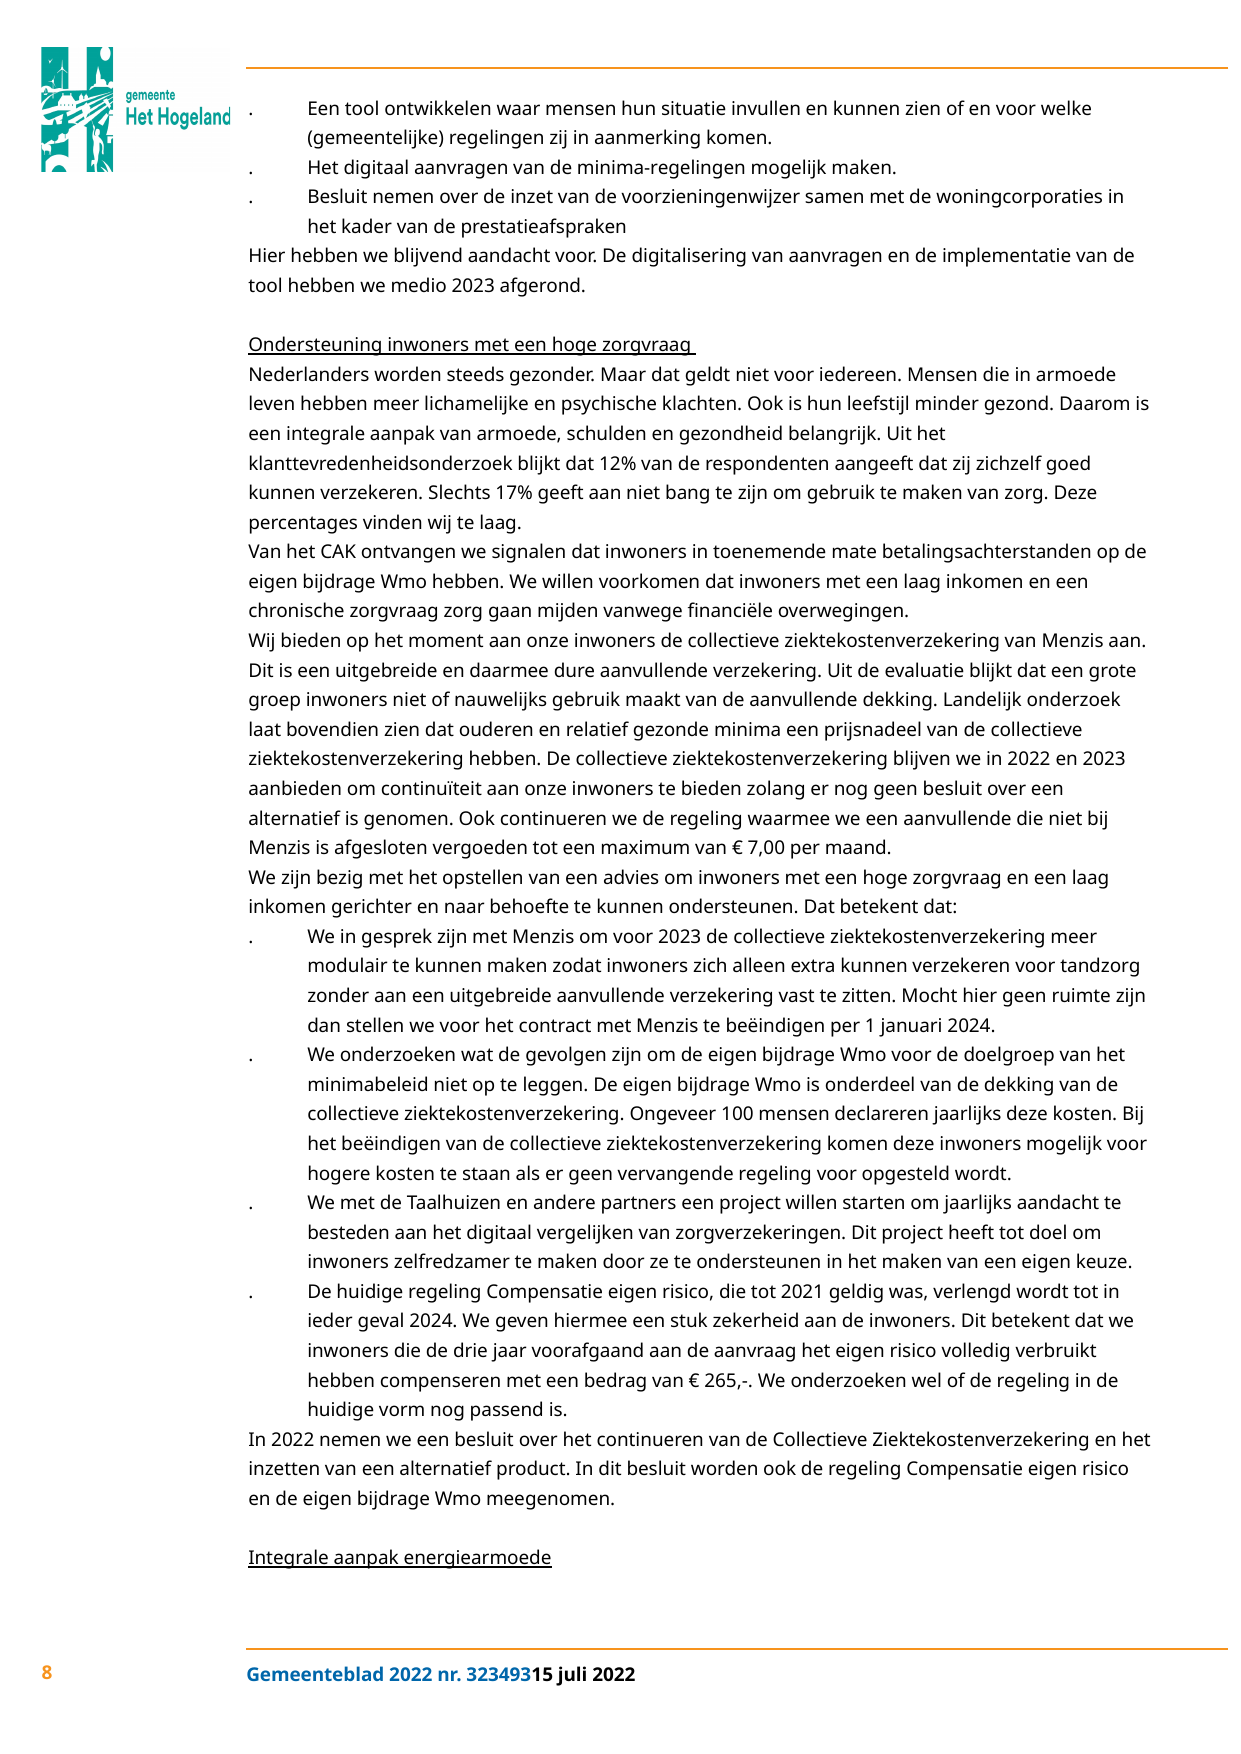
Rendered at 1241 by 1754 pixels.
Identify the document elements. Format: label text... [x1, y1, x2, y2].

text Wij bieden op het moment aan onze inwoners de collectieve ziektekostenverzekering van Menzis aan. Dit is een uitgebreide en daarmee dure aanvullende verzekering. Uit de evaluatie blijkt dat een grote groep inwoners niet of nauwelijks gebruik maakt van de aanvullende dekking. Landelijk onderzoek laat bovendien zien dat ouderen en relatief gezonde minima een prijsnadeel van de collectieve ziektekostenverzekering hebben. De collectieve ziektekostenverzekering blijven we in 2022 en 2023 aanbieden om continuïteit aan onze inwoners te bieden zolang er nog geen besluit over een alternatief is genomen. Ook continueren we de regeling waarmee we een aanvullende die niet bij Menzis is afgesloten vergoeden tot een maximum van € 7,00 per maand. [248, 627, 1152, 860]
text Nederlanders worden steeds gezonder. Maar dat geldt niet voor iedereen. Mensen die in armoede leven hebben meer lichamelijke en psychische klachten. Ook is hun leefstijl minder gezond. Daarom is een integrale aanpak van armoede, schulden en gezondheid belangrijk. Uit het klanttevredenheidsonderzoek blijkt dat 12% van de respondenten aangeeft dat zij zichzelf goed kunnen verzekeren. Slechts 17% geeft aan niet bang te zijn om gebruik te maken van zorg. Deze percentages vinden wij te laag. [248, 361, 1152, 535]
list We met de Taalhuizen en andere partners een project willen starten om jaarlijks aandacht te besteden aan het digitaal vergelijken van zorgverzekeringen. Dit project heeft tot doel om inwoners zelfredzamer te maken door ze te ondersteunen in het maken van een eigen keuze. [248, 1189, 1152, 1274]
text Integrale aanpak energiearmoede [248, 1544, 1152, 1570]
list Het digitaal aanvragen van de minima-regelingen mogelijk maken. [248, 154, 1152, 180]
list We in gesprek zijn met Menzis om voor 2023 de collectieve ziektekostenverzekering meer modulair te kunnen maken zodat inwoners zich alleen extra kunnen verzekeren voor tandzorg zonder aan een uitgebreide aanvullende verzekering vast te zitten. Mocht hier geen ruimte zijn dan stellen we voor het contract met Menzis te beëindigen per 1 januari 2024. [248, 923, 1152, 1038]
list Een tool ontwikkelen waar mensen hun situatie invullen en kunnen zien of en voor welke (gemeentelijke) regelingen zij in aanmerking komen. [248, 95, 1152, 150]
picture [41, 47, 231, 172]
list De huidige regeling Compensatie eigen risico, die tot 2021 geldig was, verlengd wordt tot in ieder geval 2024. We geven hiermee een stuk zekerheid aan de inwoners. Dit betekent dat we inwoners die de drie jaar voorafgaand aan de aanvraag het eigen risico volledig verbruikt hebben compenseren met een bedrag van € 265,-. We onderzoeken wel of de regeling in de huidige vorm nog passend is. [248, 1278, 1152, 1422]
text Ondersteuning inwoners met een hoge zorgvraag [248, 331, 1152, 357]
text Van het CAK ontvangen we signalen dat inwoners in toenemende mate betalingsachterstanden op de eigen bijdrage Wmo hebben. We willen voorkomen dat inwoners met een laag inkomen en een chronische zorgvraag zorg gaan mijden vanwege financiële overwegingen. [248, 538, 1152, 623]
text Hier hebben we blijvend aandacht voor. De digitalisering van aanvragen en de implementatie van de tool hebben we medio 2023 afgerond. [248, 243, 1152, 298]
list Besluit nemen over de inzet van de voorzieningenwijzer samen met de woningcorporaties in het kader van de prestatieafspraken [248, 183, 1152, 239]
text In 2022 nemen we een besluit over het continueren van de Collectieve Ziektekostenverzekering en het inzetten van een alternatief product. In dit besluit worden ook de regeling Compensatie eigen risico en de eigen bijdrage Wmo meegenomen. [248, 1426, 1152, 1511]
list We onderzoeken wat de gevolgen zijn om de eigen bijdrage Wmo voor de doelgroep van het minimabeleid niet op te leggen. De eigen bijdrage Wmo is onderdeel van de dekking van de collectieve ziektekostenverzekering. Ongeveer 100 mensen declareren jaarlijks deze kosten. Bij het beëindigen van de collectieve ziektekostenverzekering komen deze inwoners mogelijk voor hogere kosten te staan als er geen vervangende regeling voor opgesteld wordt. [248, 1041, 1152, 1186]
text We zijn bezig met het opstellen van een advies om inwoners met een hoge zorgvraag en een laag inkomen gerichter en naar behoefte te kunnen ondersteunen. Dat betekent dat: [248, 864, 1152, 919]
